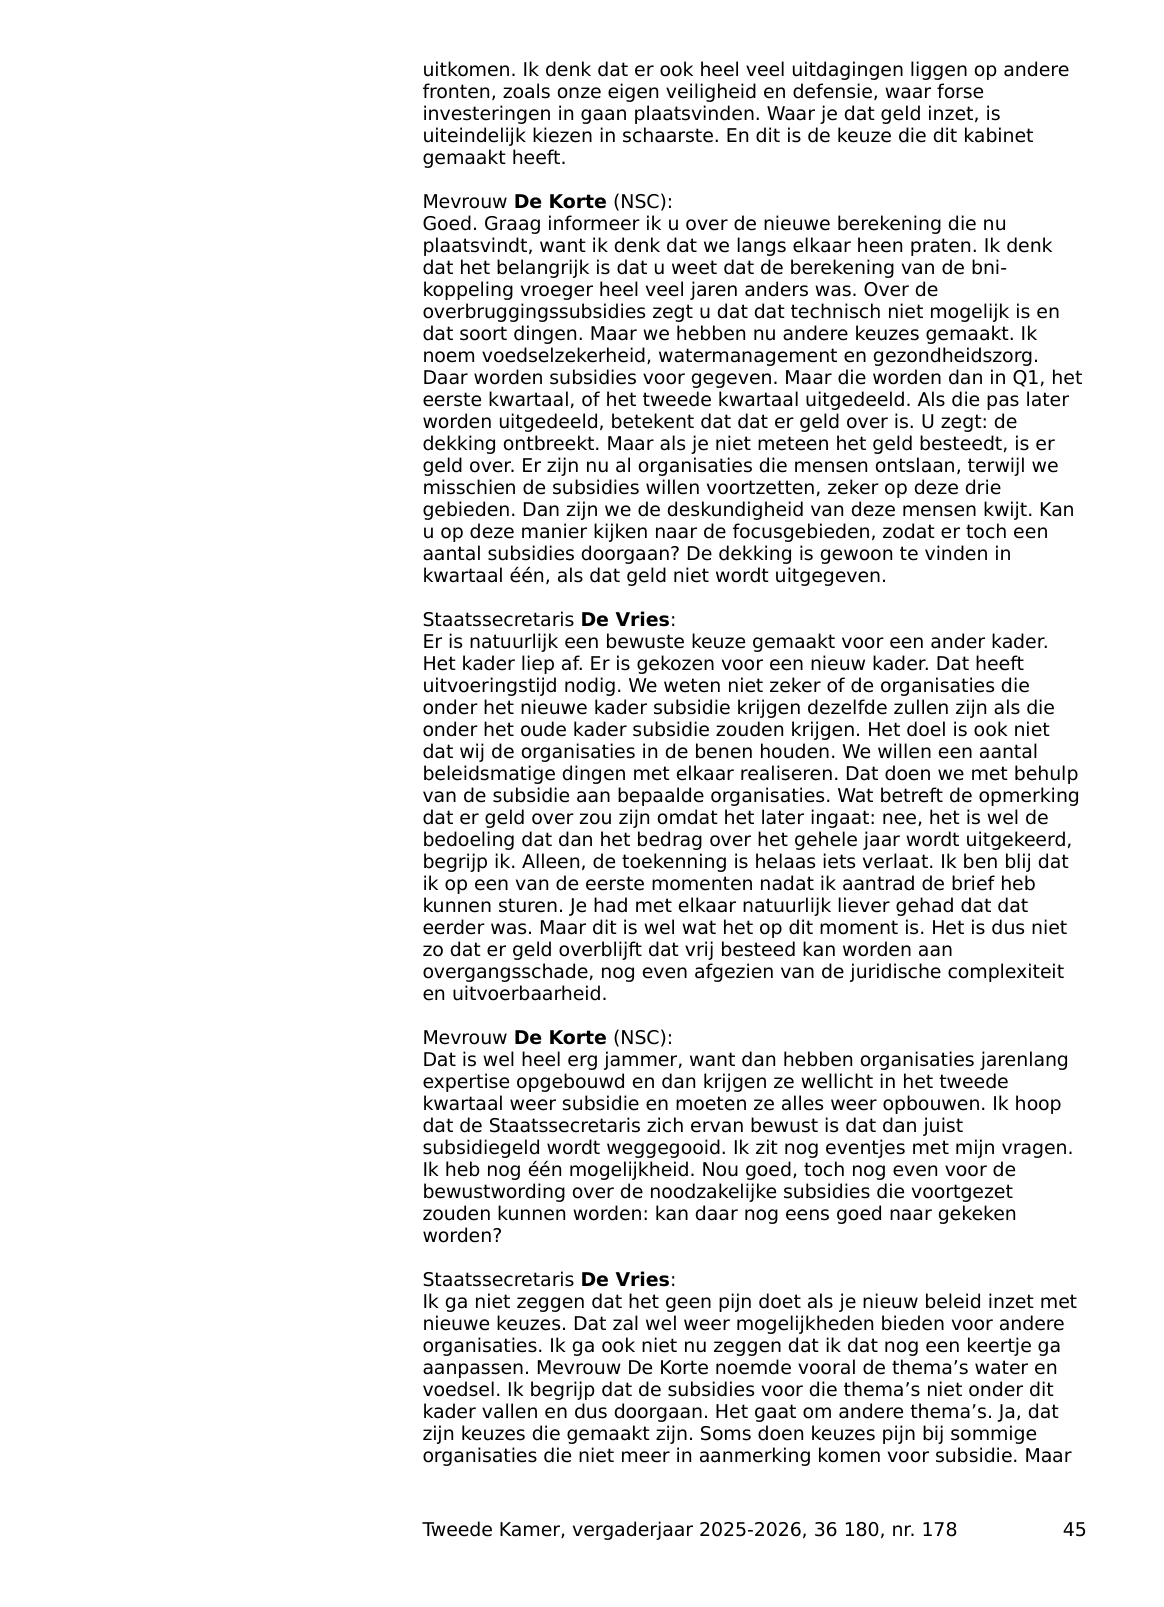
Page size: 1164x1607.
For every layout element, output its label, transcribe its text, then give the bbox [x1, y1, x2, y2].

text Mevrouw De Korte (NSC): [422, 1027, 1087, 1049]
text Goed. Graag informeer ik u over de nieuwe berekening die nu plaatsvindt, want ik denk dat we langs elkaar heen praten. Ik denk dat het belangrijk is dat u weet dat de berekening van de bni-koppeling vroeger heel veel jaren anders was. Over de overbruggingssubsidies zegt u dat dat technisch niet mogelijk is en dat soort dingen. Maar we hebben nu andere keuzes gemaakt. Ik noem voedselzekerheid, watermanagement en gezondheidszorg. Daar worden subsidies voor gegeven. Maar die worden dan in Q1, het eerste kwartaal, of het tweede kwartaal uitgedeeld. Als die pas later worden uitgedeeld, betekent dat dat er geld over is. U zegt: de dekking ontbreekt. Maar als je niet meteen het geld besteedt, is er geld over. Er zijn nu al organisaties die mensen ontslaan, terwijl we misschien de subsidies willen voortzetten, zeker op deze drie gebieden. Dan zijn we de deskundigheid van deze mensen kwijt. Kan u op deze manier kijken naar de focusgebieden, zodat er toch een aantal subsidies doorgaan? De dekking is gewoon te vinden in kwartaal één, als dat geld niet wordt uitgegeven. [422, 213, 1087, 587]
text Mevrouw De Korte (NSC): [422, 191, 1087, 213]
text Staatssecretaris De Vries: [422, 1269, 1087, 1291]
text Staatssecretaris De Vries: [422, 609, 1087, 631]
text uitkomen. Ik denk dat er ook heel veel uitdagingen liggen op andere fronten, zoals onze eigen veiligheid en defensie, waar forse investeringen in gaan plaatsvinden. Waar je dat geld inzet, is uiteindelijk kiezen in schaarste. En dit is de keuze die dit kabinet gemaakt heeft. [422, 59, 1087, 169]
text Ik ga niet zeggen dat het geen pijn doet als je nieuw beleid inzet met nieuwe keuzes. Dat zal wel weer mogelijkheden bieden voor andere organisaties. Ik ga ook niet nu zeggen dat ik dat nog een keertje ga aanpassen. Mevrouw De Korte noemde vooral de thema’s water en voedsel. Ik begrijp dat de subsidies voor die thema’s niet onder dit kader vallen en dus doorgaan. Het gaat om andere thema’s. Ja, dat zijn keuzes die gemaakt zijn. Soms doen keuzes pijn bij sommige organisaties die niet meer in aanmerking komen voor subsidie. Maar [422, 1291, 1087, 1467]
text Er is natuurlijk een bewuste keuze gemaakt voor een ander kader. Het kader liep af. Er is gekozen voor een nieuw kader. Dat heeft uitvoeringstijd nodig. We weten niet zeker of de organisaties die onder het nieuwe kader subsidie krijgen dezelfde zullen zijn als die onder het oude kader subsidie zouden krijgen. Het doel is ook niet dat wij de organisaties in de benen houden. We willen een aantal beleidsmatige dingen met elkaar realiseren. Dat doen we met behulp van de subsidie aan bepaalde organisaties. Wat betreft de opmerking dat er geld over zou zijn omdat het later ingaat: nee, het is wel de bedoeling dat dan het bedrag over het gehele jaar wordt uitgekeerd, begrijp ik. Alleen, de toekenning is helaas iets verlaat. Ik ben blij dat ik op een van de eerste momenten nadat ik aantrad de brief heb kunnen sturen. Je had met elkaar natuurlijk liever gehad dat dat eerder was. Maar dit is wel wat het op dit moment is. Het is dus niet zo dat er geld overblijft dat vrij besteed kan worden aan overgangsschade, nog even afgezien van de juridische complexiteit en uitvoerbaarheid. [422, 631, 1087, 1004]
text Dat is wel heel erg jammer, want dan hebben organisaties jarenlang expertise opgebouwd en dan krijgen ze wellicht in het tweede kwartaal weer subsidie en moeten ze alles weer opbouwen. Ik hoop dat de Staatssecretaris zich ervan bewust is dat dan juist subsidiegeld wordt weggegooid. Ik zit nog eventjes met mijn vragen. Ik heb nog één mogelijkheid. Nou goed, toch nog even voor de bewustwording over de noodzakelijke subsidies die voortgezet zouden kunnen worden: kan daar nog eens goed naar gekeken worden? [422, 1049, 1087, 1247]
